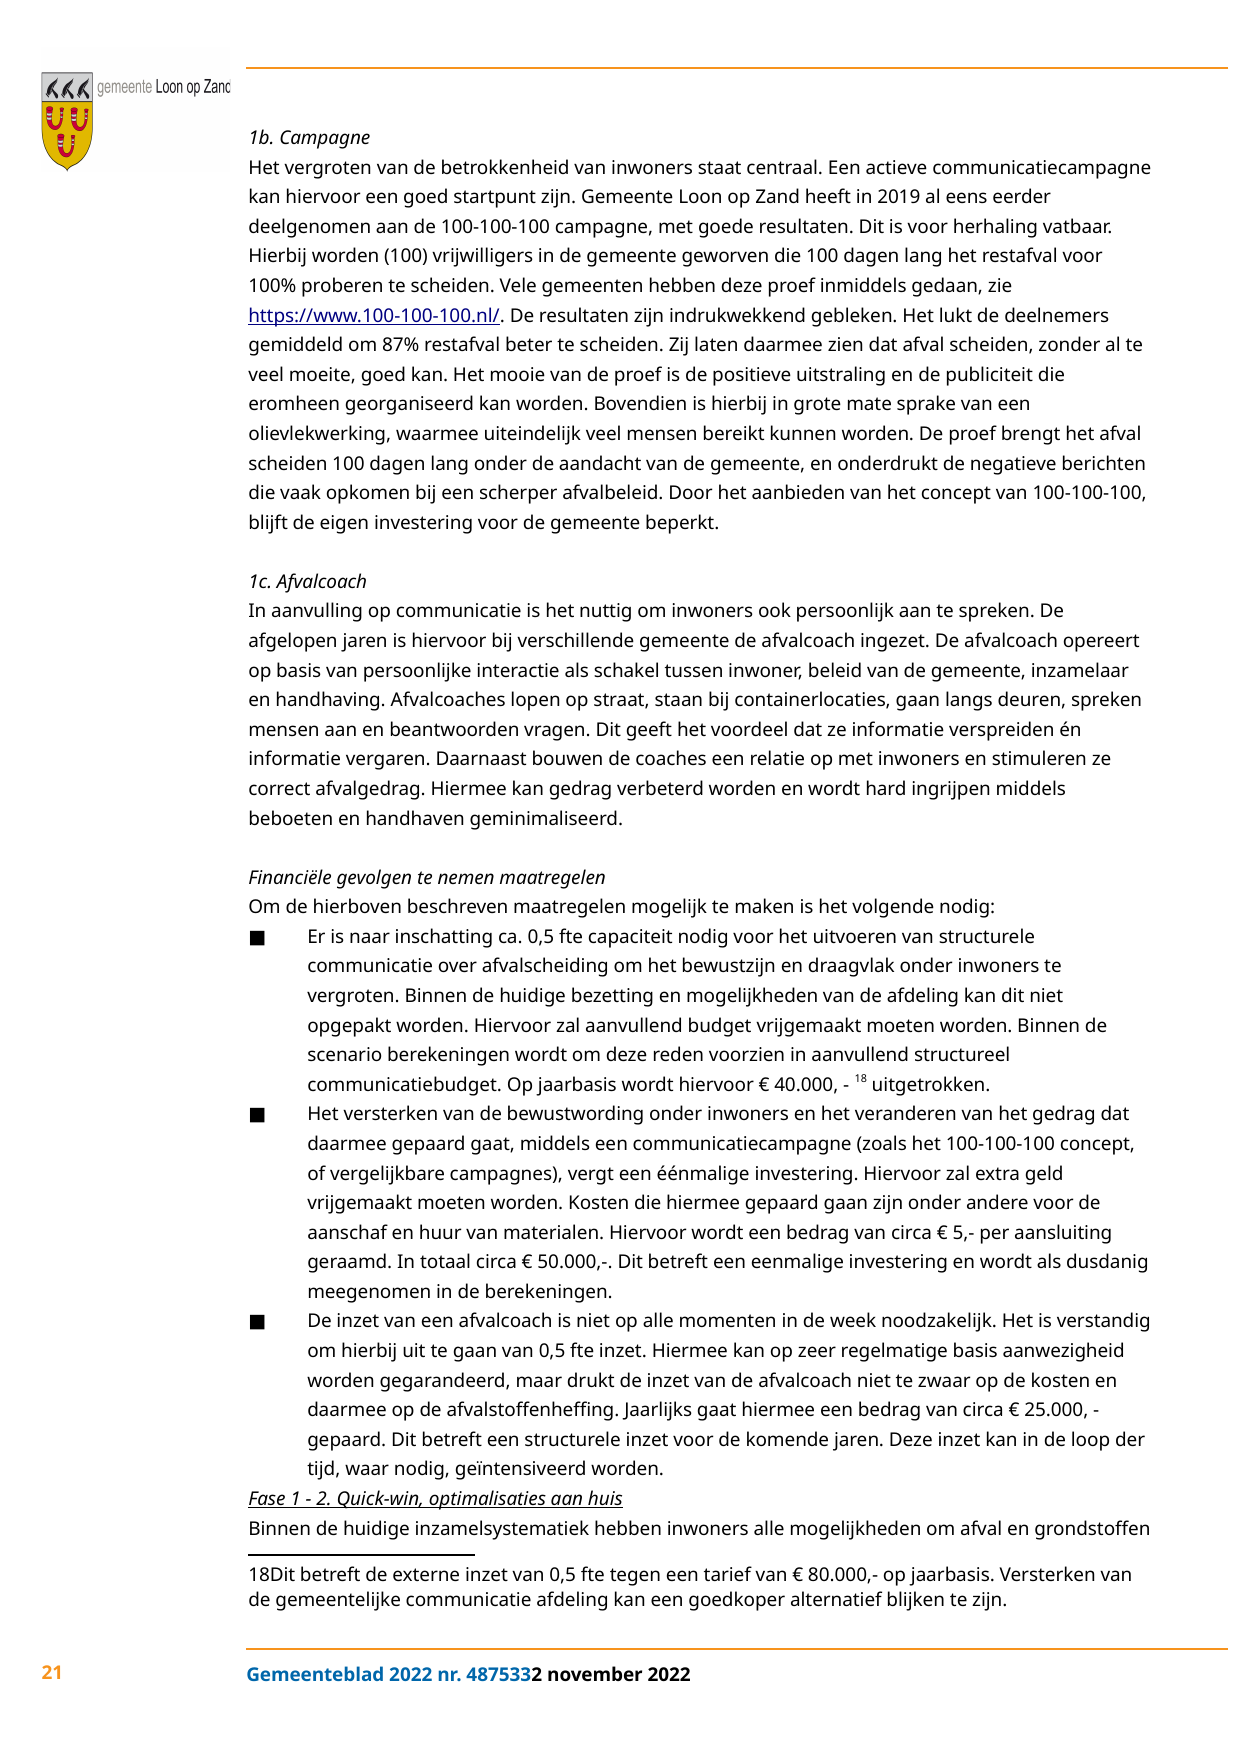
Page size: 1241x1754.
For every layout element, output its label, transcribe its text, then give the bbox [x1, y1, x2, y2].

text 1b. Campagne [248, 124, 1152, 150]
text Om de hierboven beschreven maatregelen mogelijk te maken is het volgende nodig: [248, 893, 1152, 919]
text In aanvulling op communicatie is het nuttig om inwoners ook persoonlijk aan te spreken. De afgelopen jaren is hiervoor bij verschillende gemeente de afvalcoach ingezet. De afvalcoach opereert op basis van persoonlijke interactie als schakel tussen inwoner, beleid van de gemeente, inzamelaar en handhaving. Afvalcoaches lopen op straat, staan bij containerlocaties, gaan langs deuren, spreken mensen aan en beantwoorden vragen. Dit geeft het voordeel dat ze informatie verspreiden én informatie vergaren. Daarnaast bouwen de coaches een relatie op met inwoners en stimuleren ze correct afvalgedrag. Hiermee kan gedrag verbeterd worden en wordt hard ingrijpen middels beboeten en handhaven geminimaliseerd. [248, 598, 1152, 831]
text 1c. Afvalcoach [248, 568, 1152, 594]
list Het versterken van de bewustwording onder inwoners en het veranderen van het gedrag dat daarmee gepaard gaat, middels een communicatiecampagne (zoals het 100-100-100 concept, of vergelijkbare campagnes), vergt een éénmalige investering. Hiervoor zal extra geld vrijgemaakt moeten worden. Kosten die hiermee gepaard gaan zijn onder andere voor de aanschaf en huur van materialen. Hiervoor wordt een bedrag van circa € 5,- per aansluiting geraamd. In totaal circa € 50.000,-. Dit betreft een eenmalige investering en wordt als dusdanig meegenomen in de berekeningen. [248, 1101, 1152, 1304]
text Fase 1 - 2. Quick-win, optimalisaties aan huis [248, 1485, 1152, 1511]
list Er is naar inschatting ca. 0,5 fte capaciteit nodig voor het uitvoeren van structurele communicatie over afvalscheiding om het bewustzijn en draagvlak onder inwoners te vergroten. Binnen de huidige bezetting en mogelijkheden van de afdeling kan dit niet opgepakt worden. Hiervoor zal aanvullend budget vrijgemaakt moeten worden. Binnen de scenario berekeningen wordt om deze reden voorzien in aanvullend structureel communicatiebudget. Op jaarbasis wordt hiervoor € 40.000, - uitgetrokken. [248, 923, 1152, 1097]
list De inzet van een afvalcoach is niet op alle momenten in de week noodzakelijk. Het is verstandig om hierbij uit te gaan van 0,5 fte inzet. Hiermee kan op zeer regelmatige basis aanwezigheid worden gegarandeerd, maar drukt de inzet van de afvalcoach niet te zwaar op de kosten en daarmee op de afvalstoffenheffing. Jaarlijks gaat hiermee een bedrag van circa € 25.000, - gepaard. Dit betreft een structurele inzet voor de komende jaren. Deze inzet kan in de loop der tijd, waar nodig, geïntensiveerd worden. [248, 1308, 1152, 1481]
picture [41, 47, 231, 172]
text Binnen de huidige inzamelsystematiek hebben inwoners alle mogelijkheden om afval en grondstoffen [248, 1515, 1152, 1541]
list Dit betreft de externe inzet van 0,5 fte tegen een tarief van € 80.000,- op jaarbasis. Versterken van de gemeentelijke communicatie afdeling kan een goedkoper alternatief blijken te zijn. [248, 1561, 1152, 1612]
text Het vergroten van de betrokkenheid van inwoners staat centraal. Een actieve communicatiecampagne kan hiervoor een goed startpunt zijn. Gemeente Loon op Zand heeft in 2019 al eens eerder deelgenomen aan de 100-100-100 campagne, met goede resultaten. Dit is voor herhaling vatbaar. Hierbij worden (100) vrijwilligers in de gemeente geworven die 100 dagen lang het restafval voor 100% proberen te scheiden. Vele gemeenten hebben deze proef inmiddels gedaan, zie https://www.100-100-100.nl/. De resultaten zijn indrukwekkend gebleken. Het lukt de deelnemers gemiddeld om 87% restafval beter te scheiden. Zij laten daarmee zien dat afval scheiden, zonder al te veel moeite, goed kan. Het mooie van de proef is de positieve uitstraling en de publiciteit die eromheen georganiseerd kan worden. Bovendien is hierbij in grote mate sprake van een olievlekwerking, waarmee uiteindelijk veel mensen bereikt kunnen worden. De proef brengt het afval scheiden 100 dagen lang onder de aandacht van de gemeente, en onderdrukt de negatieve berichten die vaak opkomen bij een scherper afvalbeleid. Door het aanbieden van het concept van 100-100-100, blijft de eigen investering voor de gemeente beperkt. [248, 154, 1152, 535]
text Financiële gevolgen te nemen maatregelen [248, 864, 1152, 890]
